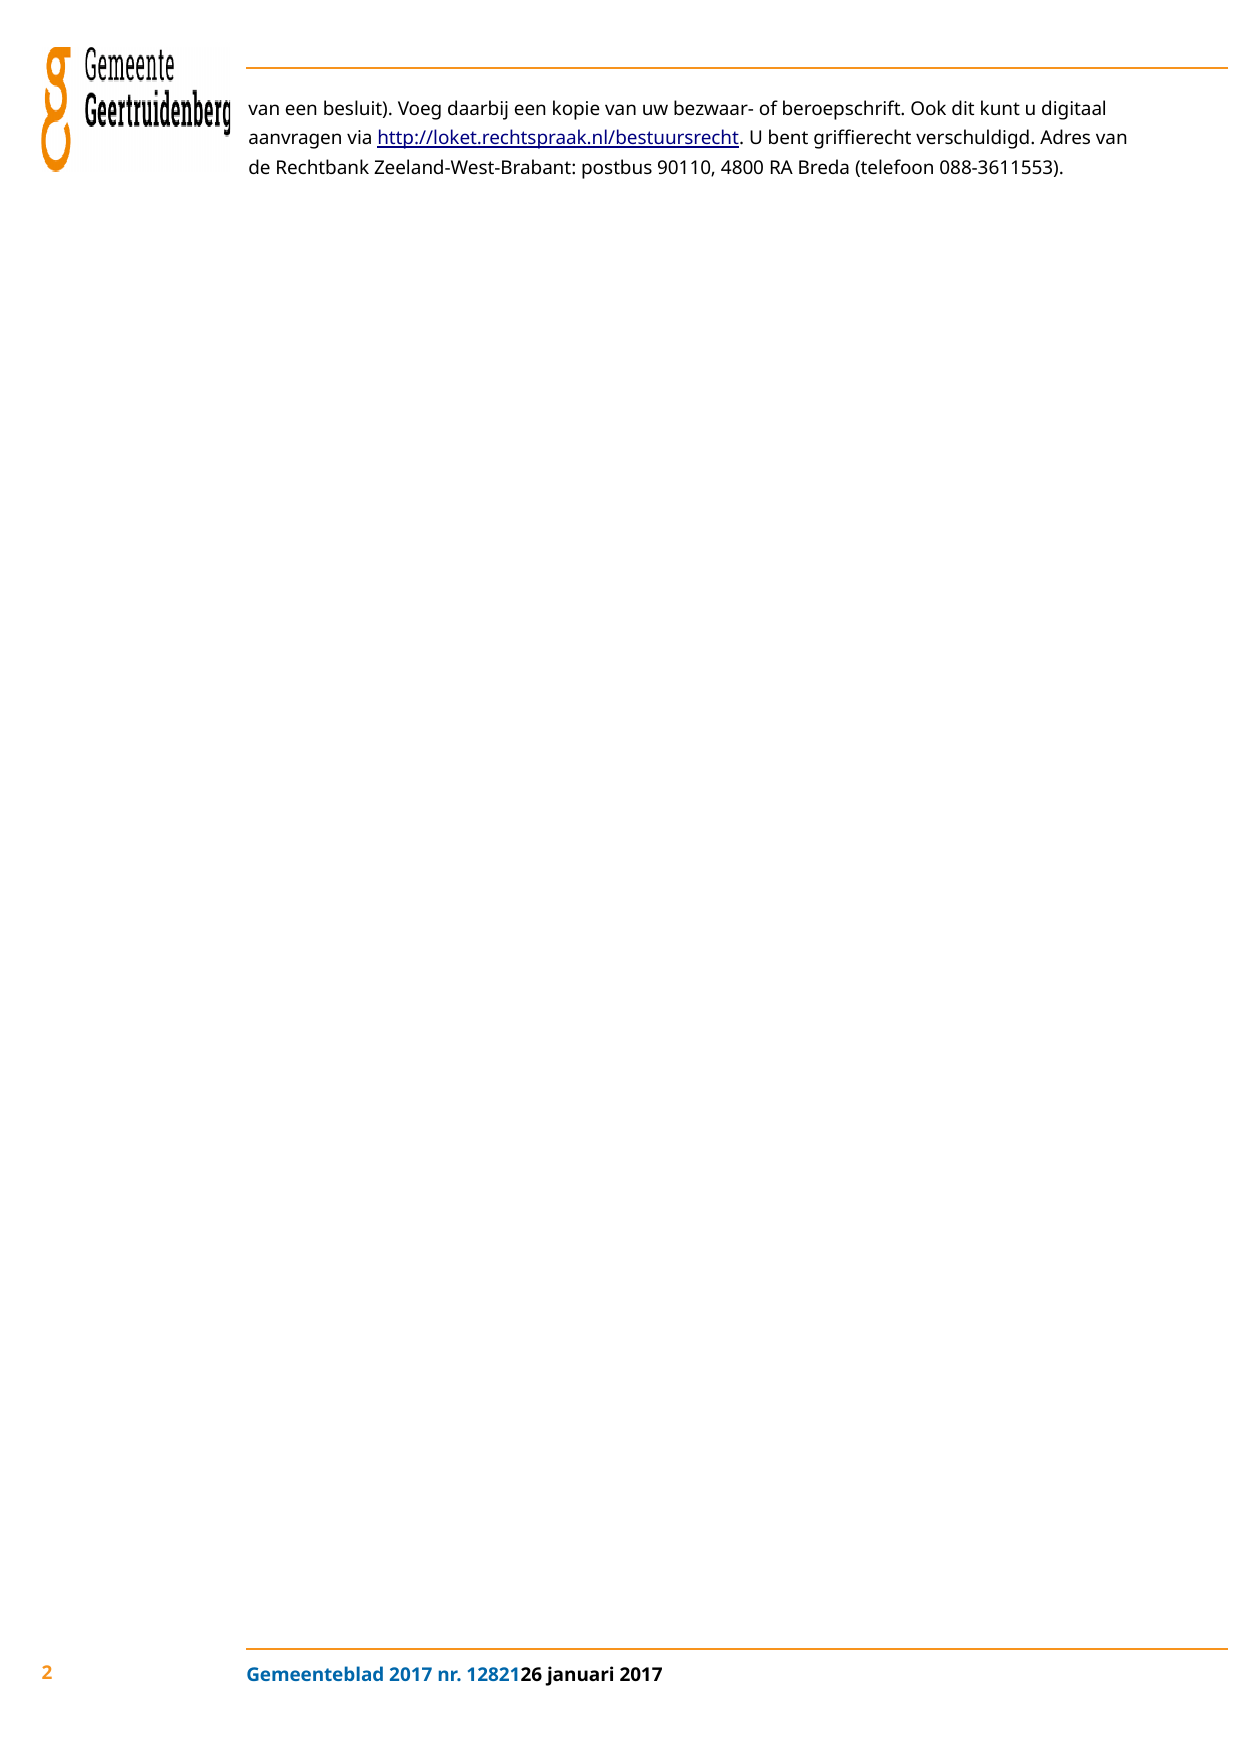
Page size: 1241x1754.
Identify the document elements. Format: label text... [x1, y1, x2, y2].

text van een besluit). Voeg daarbij een kopie van uw bezwaar- of beroepschrift. Ook dit kunt u digitaal aanvragen via http://loket.rechtspraak.nl/bestuursrecht. U bent griffierecht verschuldigd. Adres van de Rechtbank Zeeland-West-Brabant: postbus 90110, 4800 RA Breda (telefoon 088-3611553). [248, 95, 1152, 180]
picture [41, 47, 231, 172]
